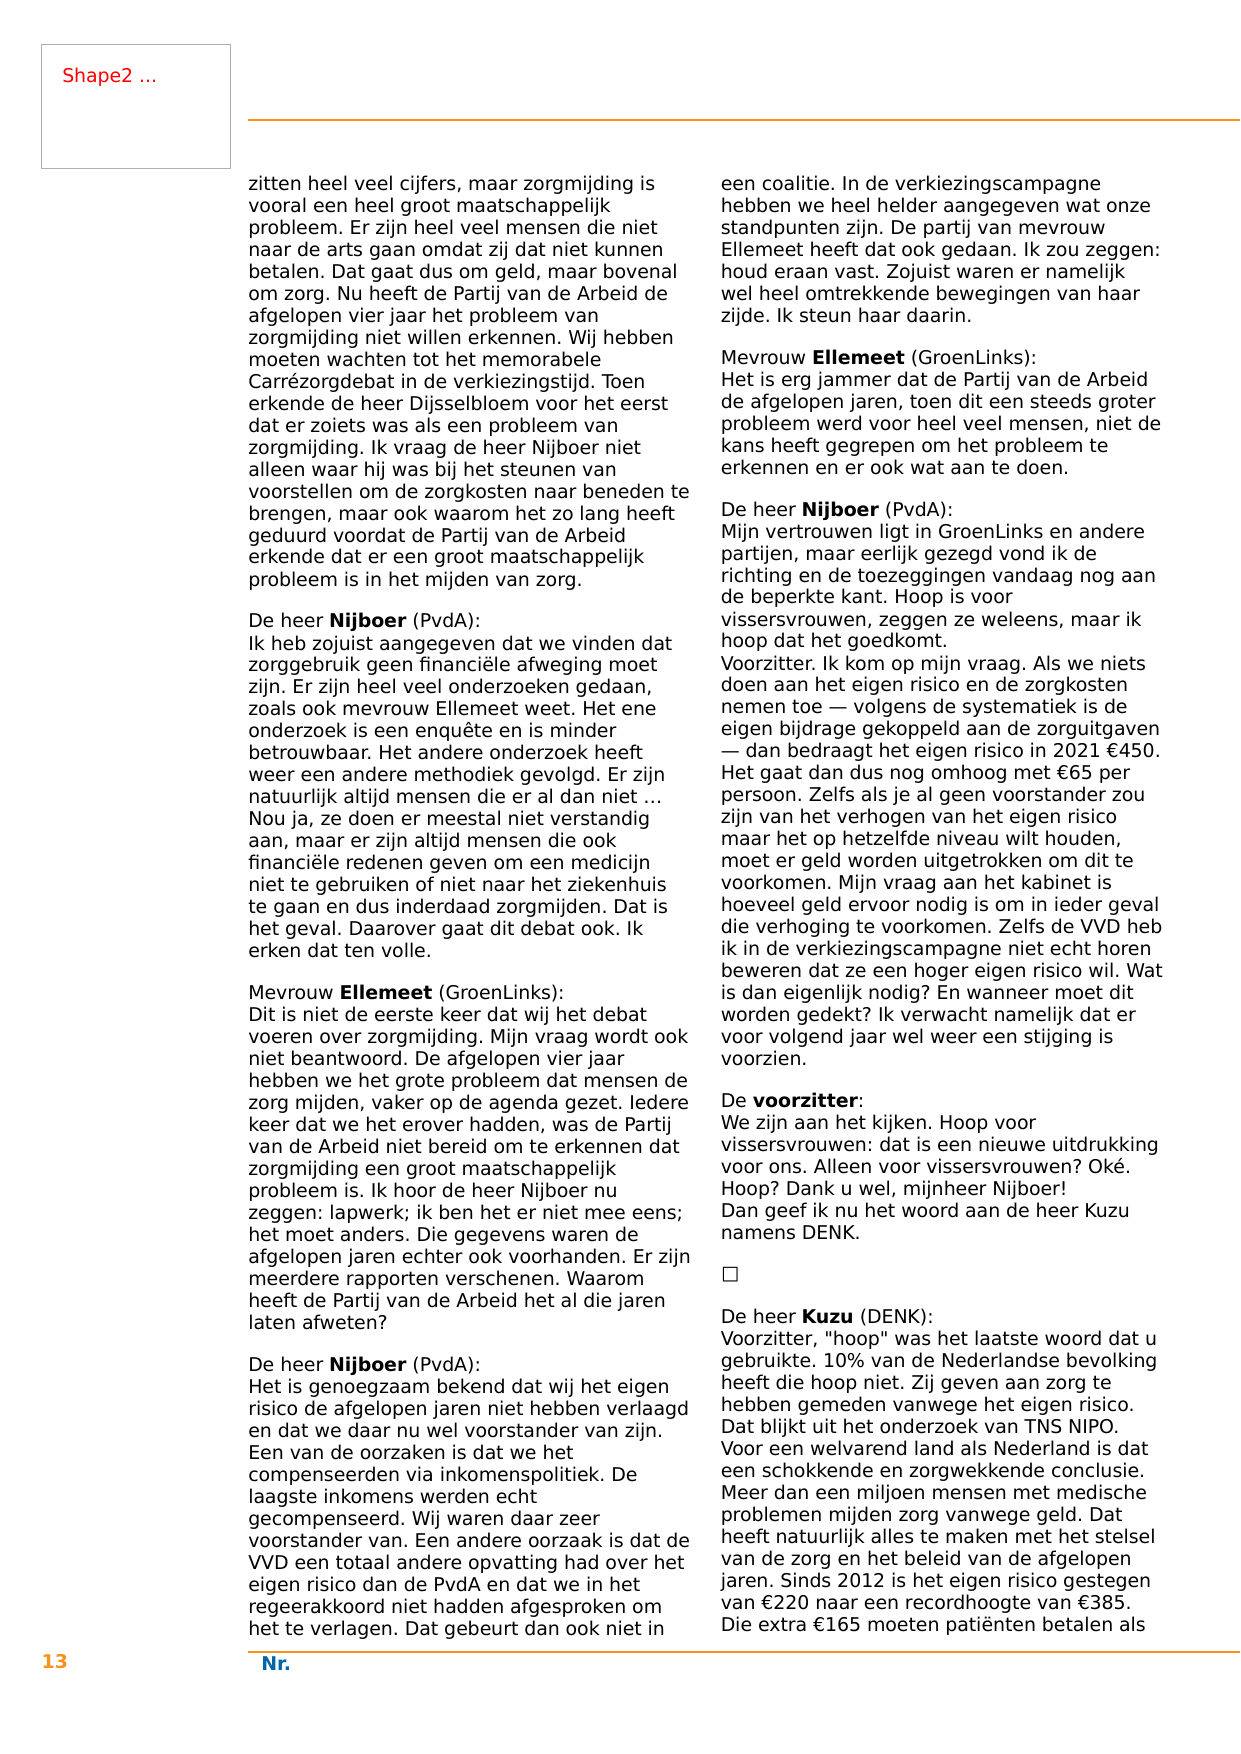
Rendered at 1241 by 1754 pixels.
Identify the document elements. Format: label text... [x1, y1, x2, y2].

text De voorzitter: [721, 1090, 1163, 1112]
text De heer Nijboer (PvdA): [721, 498, 1163, 521]
text ⬜ [721, 1264, 1163, 1286]
text Ik heb zojuist aangegeven dat we vinden dat zorggebruik geen financiële afweging moet zijn. Er zijn heel veel onderzoeken gedaan, zoals ook mevrouw Ellemeet weet. Het ene onderzoek is een enquête en is minder betrouwbaar. Het andere onderzoek heeft weer een andere methodiek gevolgd. Er zijn natuurlijk altijd mensen die er al dan niet … Nou ja, ze doen er meestal niet verstandig aan, maar er zijn altijd mensen die ook financiële redenen geven om een medicijn niet te gebruiken of niet naar het ziekenhuis te gaan en dus inderdaad zorgmijden. Dat is het geval. Daarover gaat dit debat ook. Ik erken dat ten volle. [248, 632, 691, 962]
text Mijn vertrouwen ligt in GroenLinks en andere partijen, maar eerlijk gezegd vond ik de richting en de toezeggingen vandaag nog aan de beperkte kant. Hoop is voor vissersvrouwen, zeggen ze weleens, maar ik hoop dat het goedkomt. [721, 521, 1163, 652]
text Voorzitter. Ik kom op mijn vraag. Als we niets doen aan het eigen risico en de zorgkosten nemen toe — volgens de systematiek is de eigen bijdrage gekoppeld aan de zorguitgaven — dan bedraagt het eigen risico in 2021 €450. Het gaat dan dus nog omhoog met €65 per persoon. Zelfs als je al geen voorstander zou zijn van het verhogen van het eigen risico maar het op hetzelfde niveau wilt houden, moet er geld worden uitgetrokken om dit te voorkomen. Mijn vraag aan het kabinet is hoeveel geld ervoor nodig is om in ieder geval die verhoging te voorkomen. Zelfs de VVD heb ik in de verkiezingscampagne niet echt horen beweren dat ze een hoger eigen risico wil. Wat is dan eigenlijk nodig? En wanneer moet dit worden gedekt? Ik verwacht namelijk dat er voor volgend jaar wel weer een stijging is voorzien. [721, 652, 1163, 1070]
text We zijn aan het kijken. Hoop voor vissersvrouwen: dat is een nieuwe uitdrukking voor ons. Alleen voor vissersvrouwen? Oké. Hoop? Dank u wel, mijnheer Nijboer! [721, 1112, 1163, 1200]
text De heer Nijboer (PvdA): [248, 1354, 691, 1376]
text Het is genoegzaam bekend dat wij het eigen risico de afgelopen jaren niet hebben verlaagd en dat we daar nu wel voorstander van zijn. Een van de oorzaken is dat we het compenseerden via inkomenspolitiek. De laagste inkomens werden echt gecompenseerd. Wij waren daar zeer voorstander van. Een andere oorzaak is dat de VVD een totaal andere opvatting had over het eigen risico dan de PvdA en dat we in het regeerakkoord niet hadden afgesproken om het te verlagen. Dat gebeurt dan ook niet in [248, 1376, 691, 1639]
text Voorzitter, "hoop" was het laatste woord dat u gebruikte. 10% van de Nederlandse bevolking heeft die hoop niet. Zij geven aan zorg te hebben gemeden vanwege het eigen risico. Dat blijkt uit het onderzoek van TNS NIPO. Voor een welvarend land als Nederland is dat een schokkende en zorgwekkende conclusie. Meer dan een miljoen mensen met medische problemen mijden zorg vanwege geld. Dat heeft natuurlijk alles te maken met het stelsel van de zorg en het beleid van de afgelopen jaren. Sinds 2012 is het eigen risico gestegen van €220 naar een recordhoogte van €385. Die extra €165 moeten patiënten betalen als [721, 1328, 1163, 1636]
text Mevrouw Ellemeet (GroenLinks): [721, 347, 1163, 369]
text De heer Nijboer (PvdA): [248, 610, 691, 632]
text zitten heel veel cijfers, maar zorgmijding is vooral een heel groot maatschappelijk probleem. Er zijn heel veel mensen die niet naar de arts gaan omdat zij dat niet kunnen betalen. Dat gaat dus om geld, maar bovenal om zorg. Nu heeft de Partij van de Arbeid de afgelopen vier jaar het probleem van zorgmijding niet willen erkennen. Wij hebben moeten wachten tot het memorabele Carrézorgdebat in de verkiezingstijd. Toen erkende de heer Dijsselbloem voor het eerst dat er zoiets was als een probleem van zorgmijding. Ik vraag de heer Nijboer niet alleen waar hij was bij het steunen van voorstellen om de zorgkosten naar beneden te brengen, maar ook waarom het zo lang heeft geduurd voordat de Partij van de Arbeid erkende dat er een groot maatschappelijk probleem is in het mijden van zorg. [248, 173, 691, 590]
text Dit is niet de eerste keer dat wij het debat voeren over zorgmijding. Mijn vraag wordt ook niet beantwoord. De afgelopen vier jaar hebben we het grote probleem dat mensen de zorg mijden, vaker op de agenda gezet. Iedere keer dat we het erover hadden, was de Partij van de Arbeid niet bereid om te erkennen dat zorgmijding een groot maatschappelijk probleem is. Ik hoor de heer Nijboer nu zeggen: lapwerk; ik ben het er niet mee eens; het moet anders. Die gegevens waren de afgelopen jaren echter ook voorhanden. Er zijn meerdere rapporten verschenen. Waarom heeft de Partij van de Arbeid het al die jaren laten afweten? [248, 1004, 691, 1334]
text Het is erg jammer dat de Partij van de Arbeid de afgelopen jaren, toen dit een steeds groter probleem werd voor heel veel mensen, niet de kans heeft gegrepen om het probleem te erkennen en er ook wat aan te doen. [721, 369, 1163, 478]
text De heer Kuzu (DENK): [721, 1306, 1163, 1328]
text een coalitie. In de verkiezingscampagne hebben we heel helder aangegeven wat onze standpunten zijn. De partij van mevrouw Ellemeet heeft dat ook gedaan. Ik zou zeggen: houd eraan vast. Zojuist waren er namelijk wel heel omtrekkende bewegingen van haar zijde. Ik steun haar daarin. [721, 173, 1163, 327]
text Dan geef ik nu het woord aan de heer Kuzu namens DENK. [721, 1200, 1163, 1244]
text Mevrouw Ellemeet (GroenLinks): [248, 982, 691, 1004]
